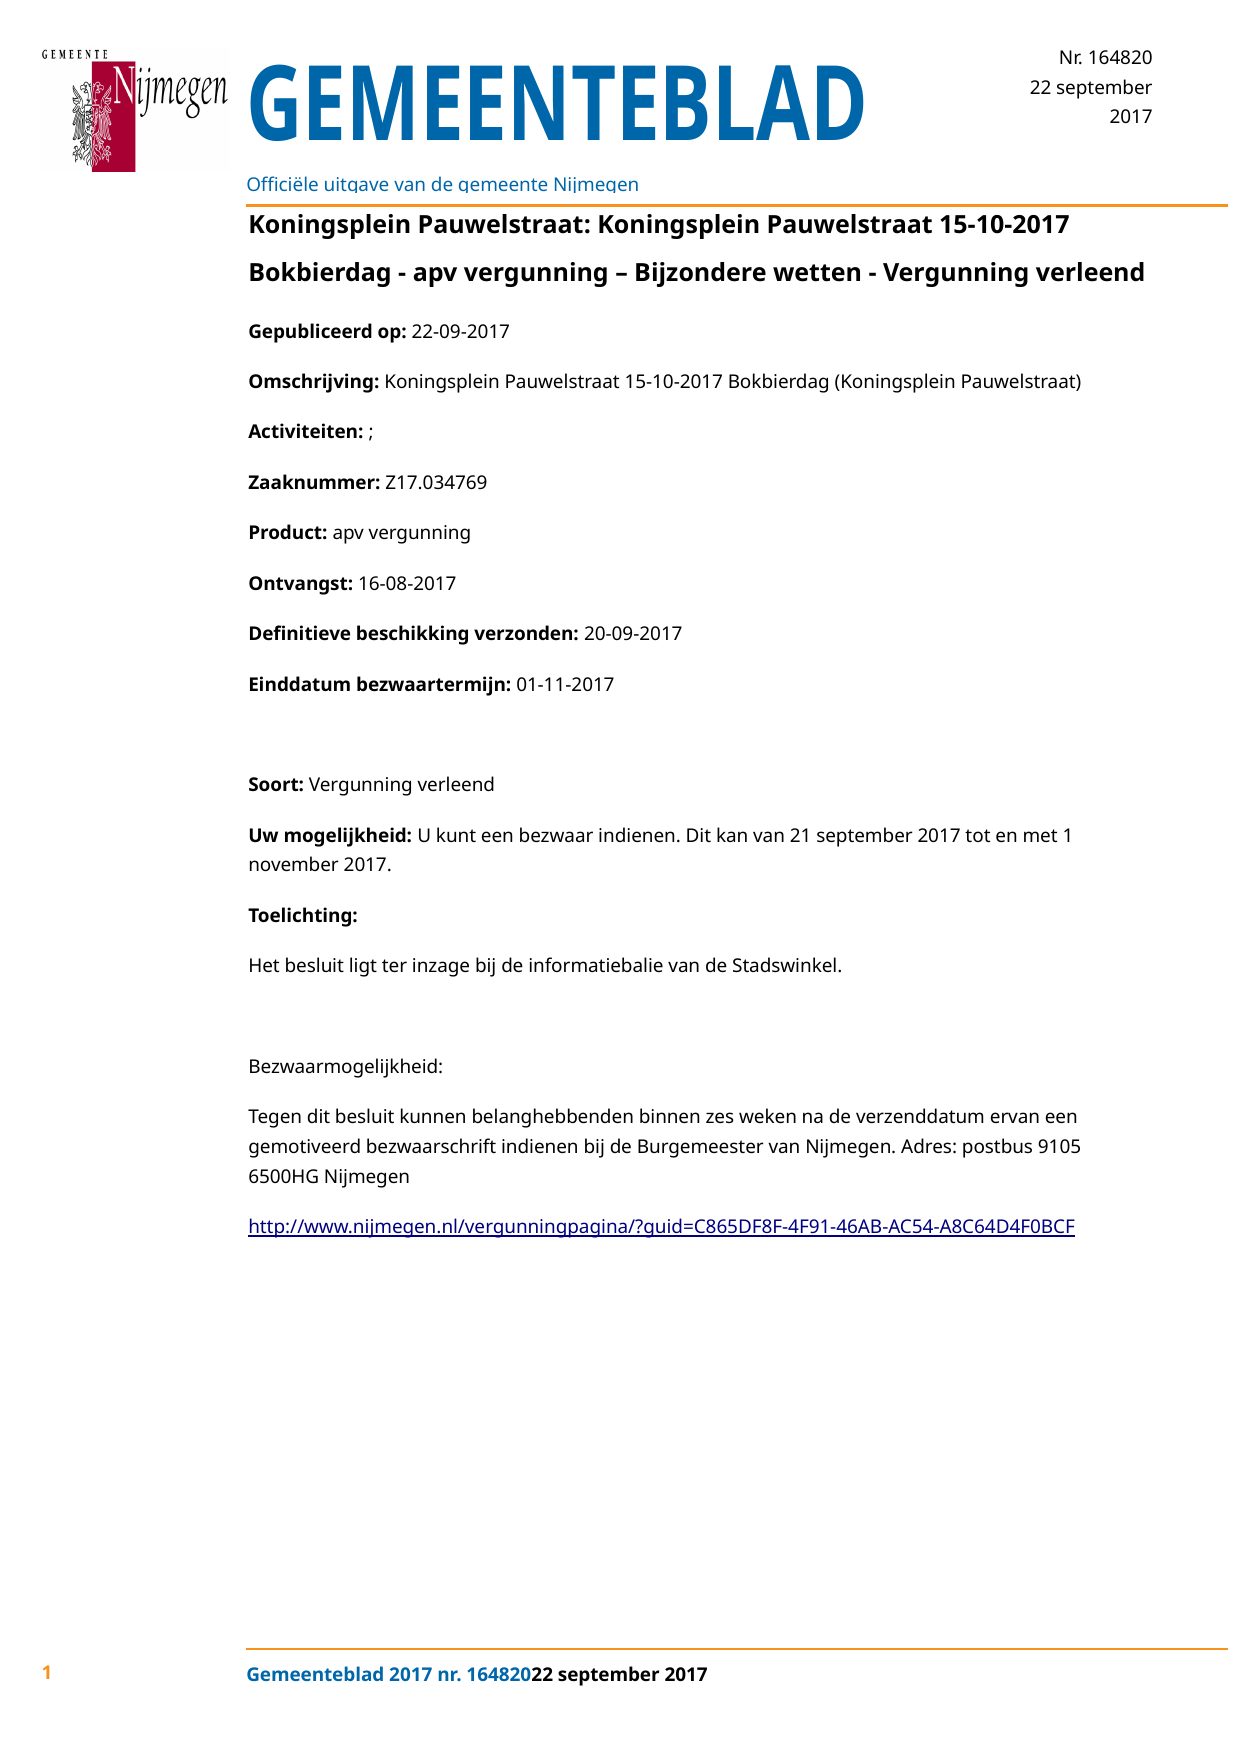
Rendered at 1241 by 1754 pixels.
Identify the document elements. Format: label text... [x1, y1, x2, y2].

text Ontvangst: 16-08-2017 [248, 570, 1152, 596]
text Soort: Vergunning verleend [248, 772, 1152, 797]
text Bezwaarmogelijkheid: [248, 1053, 1152, 1079]
text Definitieve beschikking verzonden: 20-09-2017 [248, 620, 1152, 646]
text Activiteiten: ; [248, 419, 1152, 444]
text Zaaknummer: Z17.034769 [248, 469, 1152, 495]
text Uw mogelijkheid: U kunt een bezwaar indienen. Dit kan van 21 september 2017 tot en met 1 november 2017. [248, 822, 1152, 877]
text http://www.nijmegen.nl/vergunningpagina/?guid=C865DF8F-4F91-46AB-AC54-A8C64D4F0BCF [248, 1213, 1152, 1239]
picture [41, 47, 231, 172]
text Omschrijving: Koningsplein Pauwelstraat 15-10-2017 Bokbierdag (Koningsplein Pauwelstraat) [248, 368, 1152, 394]
text Einddatum bezwaartermijn: 01-11-2017 [248, 671, 1152, 697]
text Gepubliceerd op: 22-09-2017 [248, 318, 1152, 344]
text Toelichting: [248, 902, 1152, 928]
text Het besluit ligt ter inzage bij de informatiebalie van de Stadswinkel. [248, 952, 1152, 978]
text Product: apv vergunning [248, 519, 1152, 545]
text Koningsplein Pauwelstraat: Koningsplein Pauwelstraat 15-10-2017 Bokbierdag - apv vergunning – Bijzondere wetten - Vergunning verleend [248, 207, 1152, 288]
text Tegen dit besluit kunnen belanghebbenden binnen zes weken na de verzenddatum ervan een gemotiveerd bezwaarschrift indienen bij de Burgemeester van Nijmegen. Adres: postbus 9105 6500HG Nijmegen [248, 1104, 1152, 1189]
